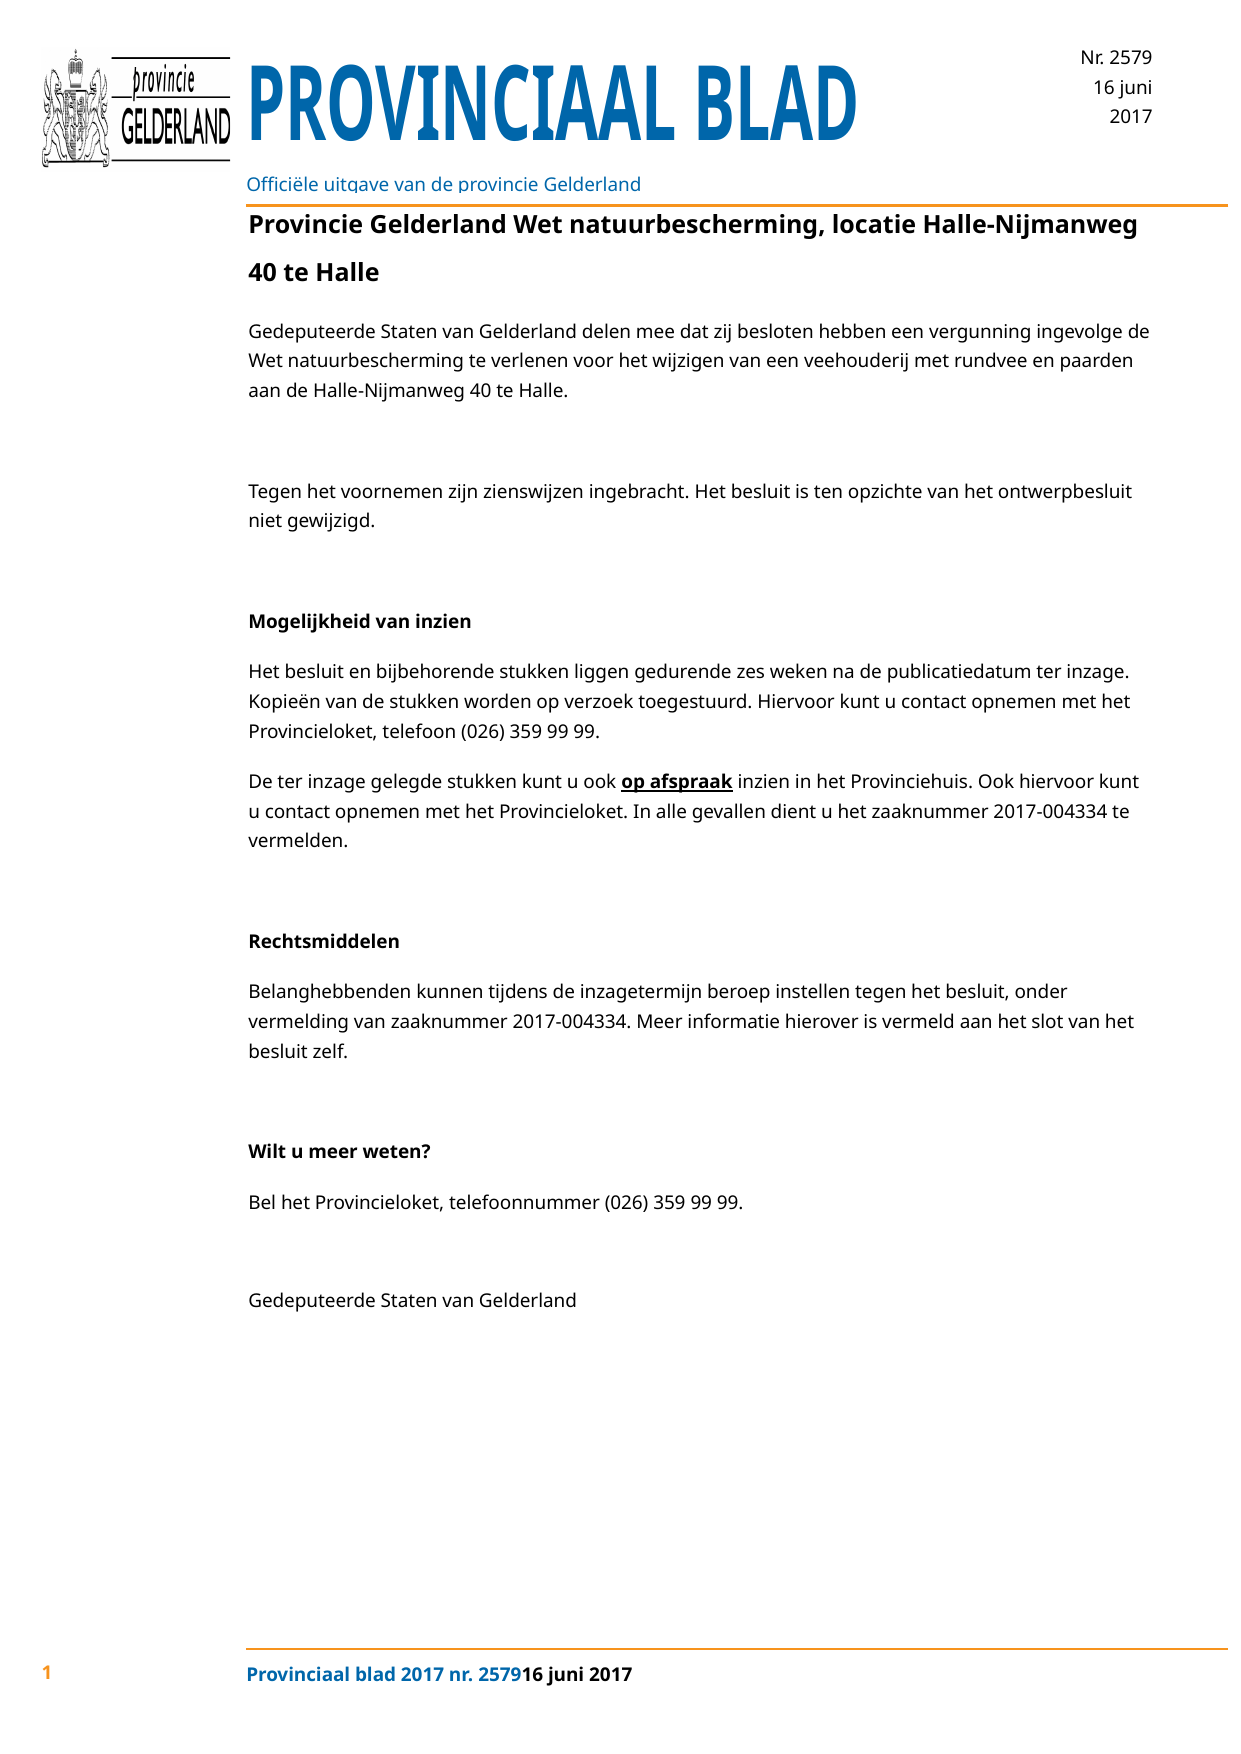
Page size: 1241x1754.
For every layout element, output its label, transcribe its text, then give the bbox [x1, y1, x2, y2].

text Het besluit en bijbehorende stukken liggen gedurende zes weken na de publicatiedatum ter inzage. Kopieën van de stukken worden op verzoek toegestuurd. Hiervoor kunt u contact opnemen met het Provincieloket, telefoon (026) 359 99 99. [248, 659, 1152, 744]
text Rechtsmiddelen [248, 928, 1152, 954]
picture [41, 47, 231, 172]
text Provincie Gelderland Wet natuurbescherming, locatie Halle-Nijmanweg 40 te Halle [248, 207, 1152, 288]
text Gedeputeerde Staten van Gelderland [248, 1287, 1152, 1313]
text Bel het Provincieloket, telefoonnummer (026) 359 99 99. [248, 1189, 1152, 1215]
text Gedeputeerde Staten van Gelderland delen mee dat zij besloten hebben een vergunning ingevolge de Wet natuurbescherming te verlenen voor het wijzigen van een veehouderij met rundvee en paarden aan de Halle-Nijmanweg 40 te Halle. [248, 318, 1152, 403]
text Wilt u meer weten? [248, 1139, 1152, 1164]
text Tegen het voornemen zijn zienswijzen ingebracht. Het besluit is ten opzichte van het ontwerpbesluit niet gewijzigd. [248, 478, 1152, 533]
text Belanghebbenden kunnen tijdens de inzagetermijn beroep instellen tegen het besluit, onder vermelding van zaaknummer 2017-004334. Meer informatie hierover is vermeld aan het slot van het besluit zelf. [248, 979, 1152, 1064]
text De ter inzage gelegde stukken kunt u ook op afspraak inzien in het Provinciehuis. Ook hiervoor kunt u contact opnemen met het Provincieloket. In alle gevallen dient u het zaaknummer 2017-004334 te vermelden. [248, 768, 1152, 853]
text Mogelijkheid van inzien [248, 608, 1152, 634]
